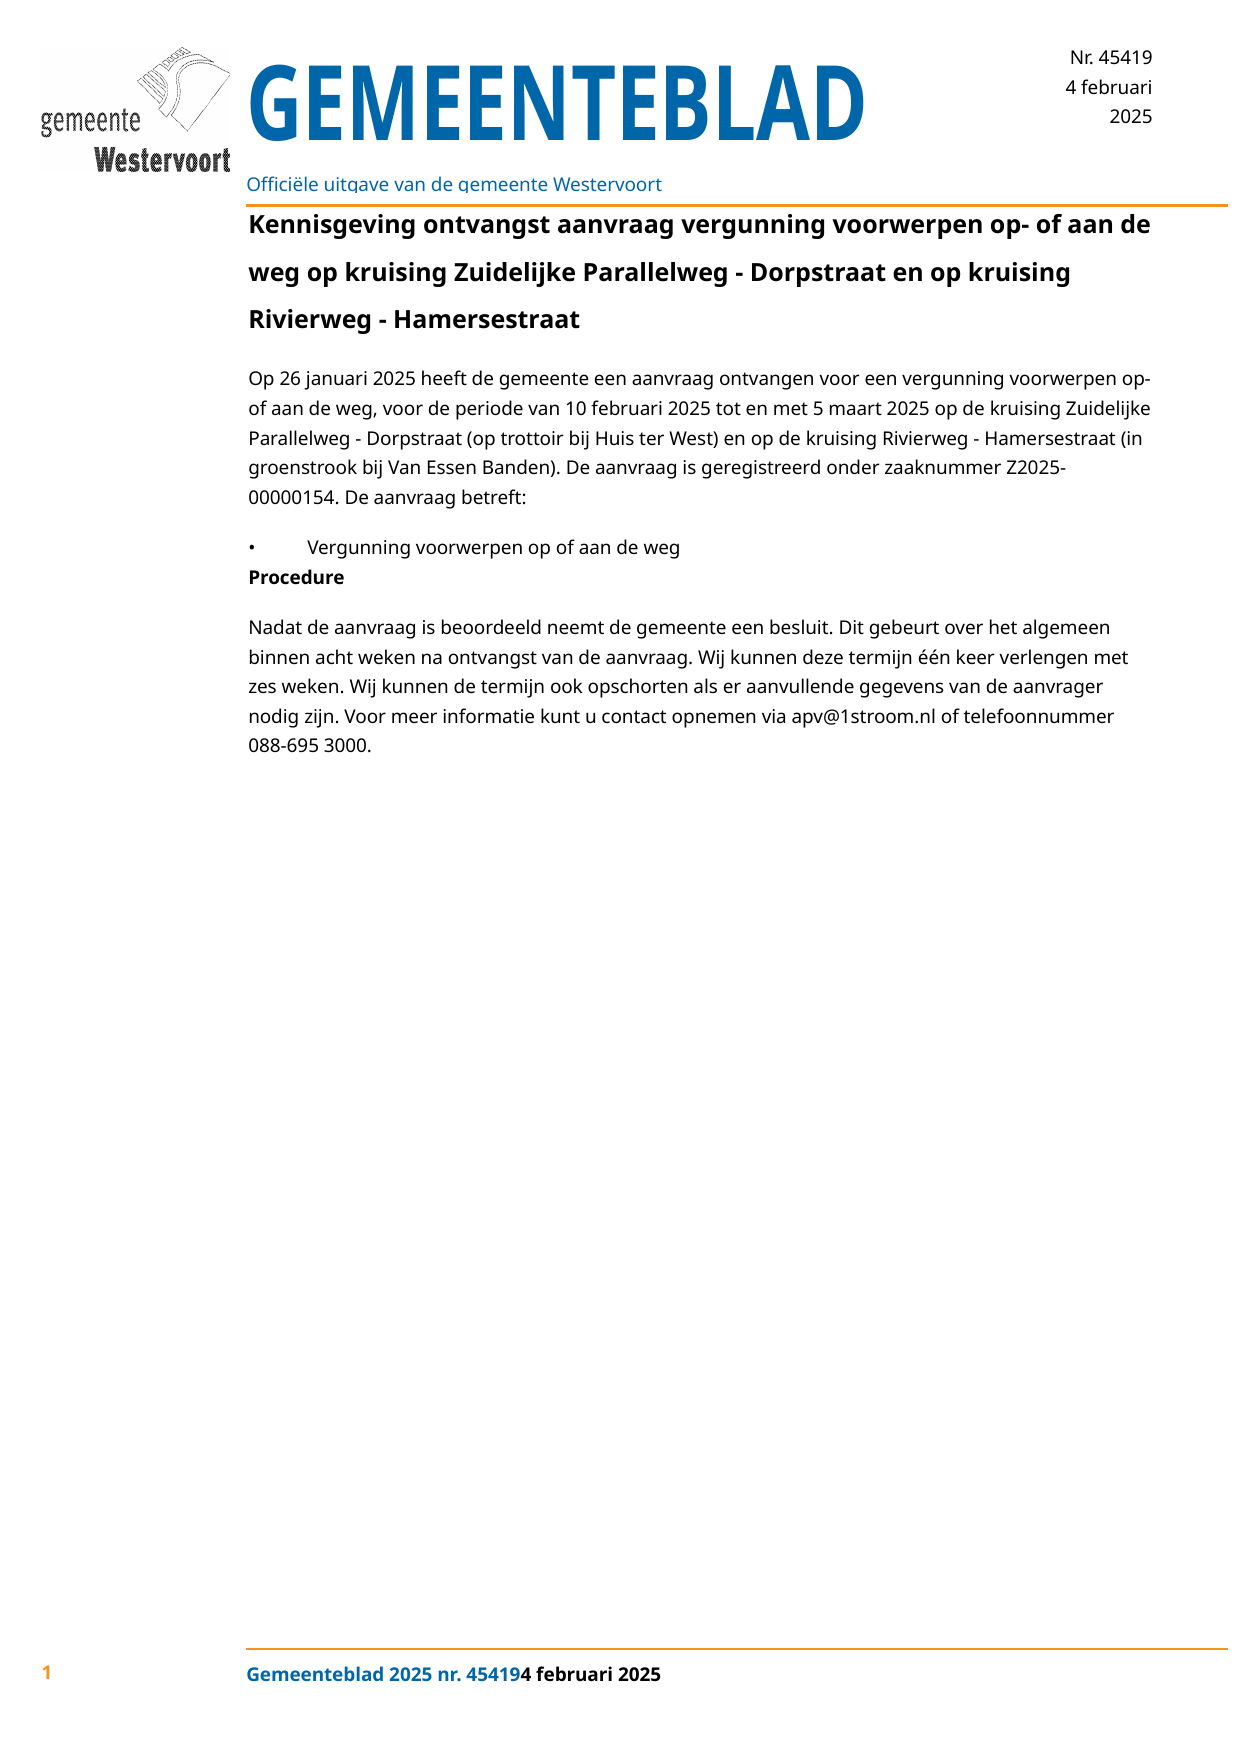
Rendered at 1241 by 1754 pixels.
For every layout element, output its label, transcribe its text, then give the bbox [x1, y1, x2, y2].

picture [41, 47, 231, 172]
text Nadat de aanvraag is beoordeeld neemt de gemeente een besluit. Dit gebeurt over het algemeen binnen acht weken na ontvangst van de aanvraag. Wij kunnen deze termijn één keer verlengen met zes weken. Wij kunnen de termijn ook opschorten als er aanvullende gegevens van de aanvrager nodig zijn. Voor meer informatie kunt u contact opnemen via apv@1stroom.nl of telefoonnummer 088-695 3000. [248, 614, 1152, 758]
text Procedure [248, 564, 1152, 589]
text Op 26 januari 2025 heeft de gemeente een aanvraag ontvangen voor een vergunning voorwerpen op- of aan de weg, voor de periode van 10 februari 2025 tot en met 5 maart 2025 op de kruising Zuidelijke Parallelweg - Dorpstraat (op trottoir bij Huis ter West) en op de kruising Rivierweg - Hamersestraat (in groenstrook bij Van Essen Banden). De aanvraag is geregistreerd onder zaaknummer Z2025-00000154. De aanvraag betreft: [248, 366, 1152, 509]
list Vergunning voorwerpen op of aan de weg [248, 534, 1152, 560]
text Kennisgeving ontvangst aanvraag vergunning voorwerpen op- of aan de weg op kruising Zuidelijke Parallelweg - Dorpstraat en op kruising Rivierweg - Hamersestraat [248, 207, 1152, 336]
